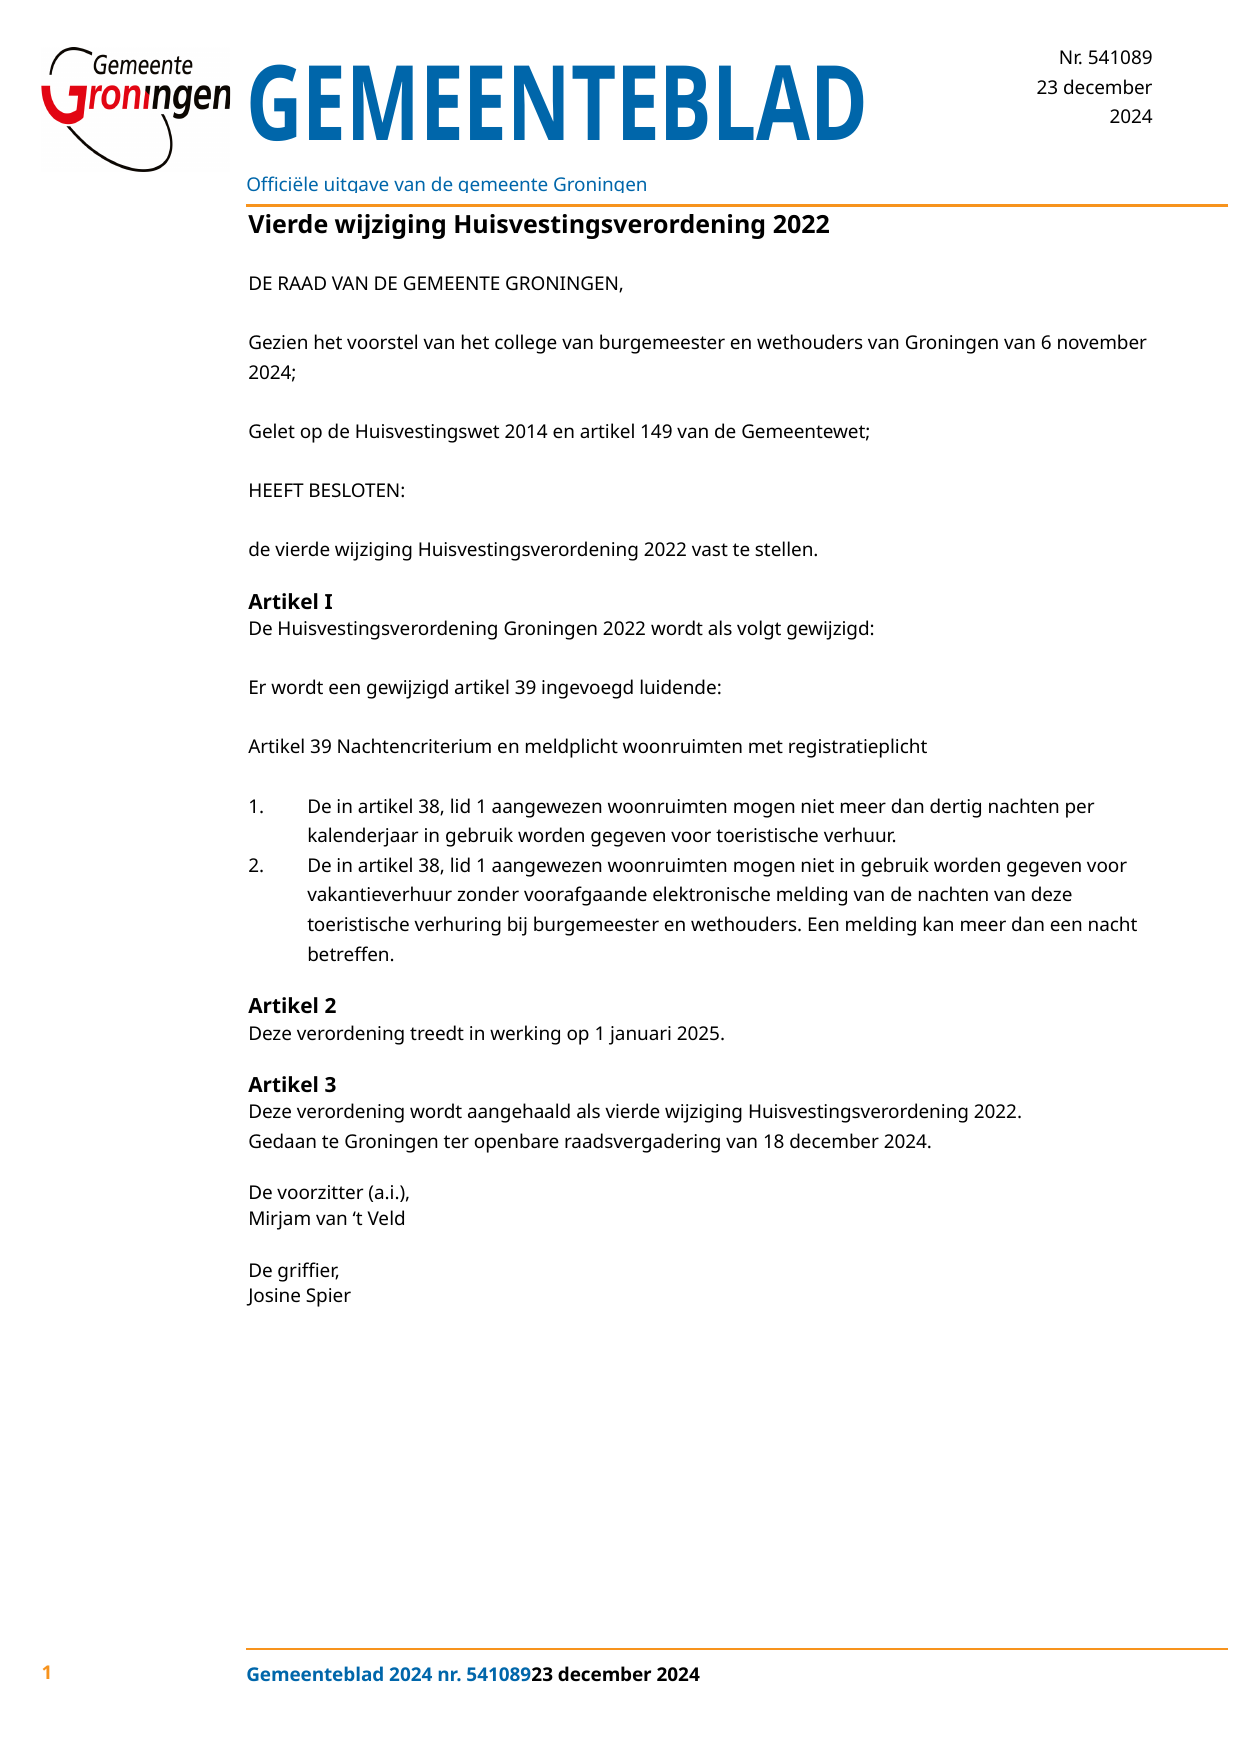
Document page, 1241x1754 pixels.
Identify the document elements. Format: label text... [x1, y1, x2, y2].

text Vierde wijziging Huisvestingsverordening 2022 [248, 207, 1152, 241]
text HEEFT BESLOTEN: [248, 477, 1152, 503]
text Deze verordening treedt in werking op 1 januari 2025. [248, 1020, 1152, 1045]
text Gezien het voorstel van het college van burgemeester en wethouders van Groningen van 6 november 2024; [248, 329, 1152, 385]
list De in artikel 38, lid 1 aangewezen woonruimten mogen niet in gebruik worden gegeven voor vakantieverhuur zonder voorafgaande elektronische melding van de nachten van deze toeristische verhuring bij burgemeester en wethouders. Een melding kan meer dan een nacht betreffen. [248, 852, 1152, 967]
text DE RAAD VAN DE GEMEENTE GRONINGEN, [248, 270, 1152, 296]
text Josine Spier [248, 1282, 1152, 1308]
text Artikel 3 [248, 1070, 1152, 1098]
text Artikel 2 [248, 991, 1152, 1020]
text De Huisvestingsverordening Groningen 2022 wordt als volgt gewijzigd: [248, 615, 1152, 641]
text Mirjam van ‘t Veld [248, 1205, 1152, 1231]
text Deze verordening wordt aangehaald als vierde wijziging Huisvestingsverordening 2022. [248, 1098, 1152, 1124]
text Artikel 39 Nachtencriterium en meldplicht woonruimten met registratieplicht [248, 734, 1152, 759]
text De griffier, [248, 1257, 1152, 1282]
picture [41, 47, 231, 172]
text Gedaan te Groningen ter openbare raadsvergadering van 18 december 2024. [248, 1128, 1152, 1154]
text Artikel I [248, 587, 1152, 615]
text de vierde wijziging Huisvestingsverordening 2022 vast te stellen. [248, 537, 1152, 562]
text De voorzitter (a.i.), [248, 1179, 1152, 1205]
text Er wordt een gewijzigd artikel 39 ingevoegd luidende: [248, 674, 1152, 700]
list De in artikel 38, lid 1 aangewezen woonruimten mogen niet meer dan dertig nachten per kalenderjaar in gebruik worden gegeven voor toeristische verhuur. [248, 793, 1152, 848]
text Gelet op de Huisvestingswet 2014 en artikel 149 van de Gemeentewet; [248, 418, 1152, 444]
